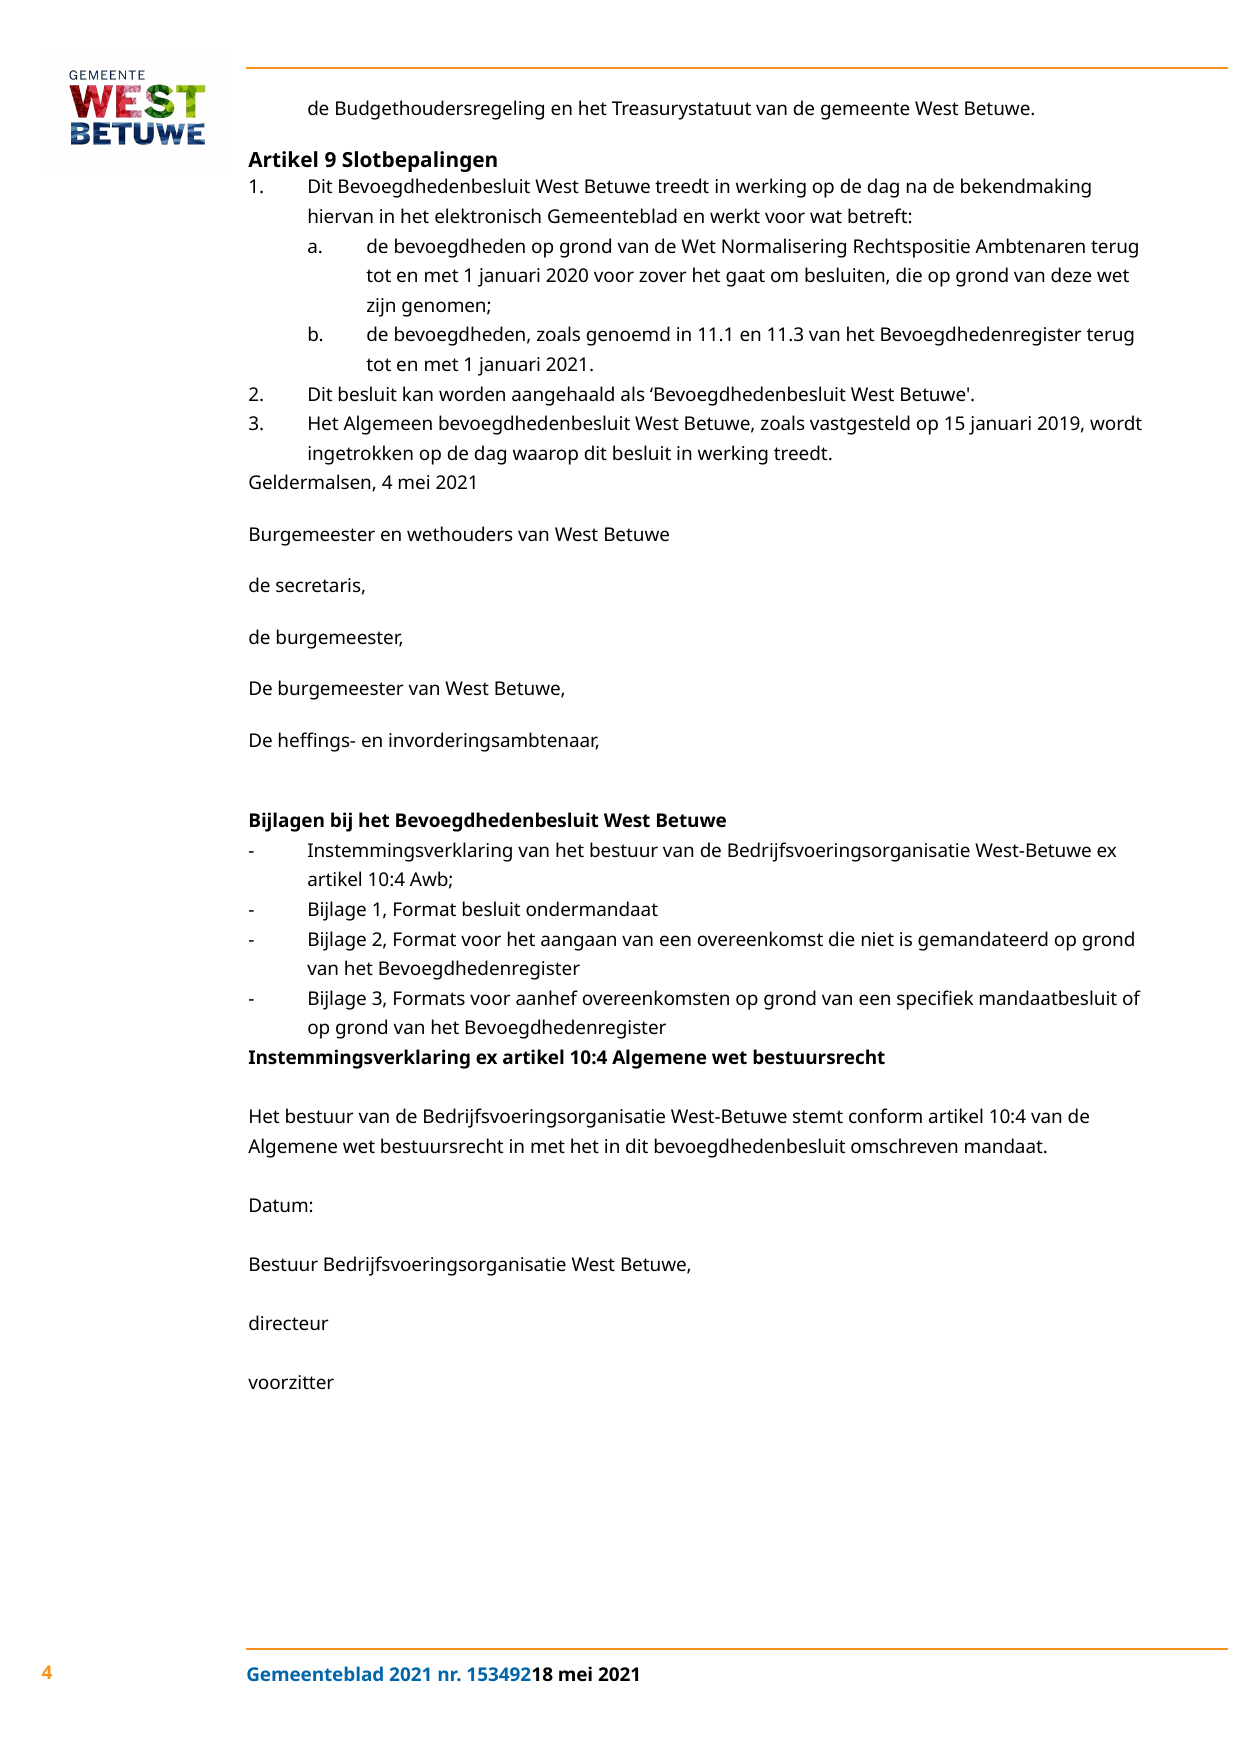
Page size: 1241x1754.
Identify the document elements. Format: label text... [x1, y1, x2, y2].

list Dit besluit kan worden aangehaald als ‘Bevoegdhedenbesluit West Betuwe'. [248, 381, 1152, 406]
text Bestuur Bedrijfsvoeringsorganisatie West Betuwe, [248, 1251, 1152, 1277]
text Datum: [248, 1192, 1152, 1218]
text Bijlagen bij het Bevoegdhedenbesluit West Betuwe [248, 807, 1152, 833]
text Geldermalsen, 4 mei 2021 [248, 469, 1152, 495]
text Het bestuur van de Bedrijfsvoeringsorganisatie West-Betuwe stemt conform artikel 10:4 van de Algemene wet bestuursrecht in met het in dit bevoegdhedenbesluit omschreven mandaat. [248, 1103, 1152, 1158]
text De heffings- en invorderingsambtenaar, [248, 727, 1152, 752]
list de bevoegdheden, zoals genoemd in 11.1 en 11.3 van het Bevoegdhedenregister terug tot en met 1 januari 2021. [307, 322, 1152, 377]
list Bijlage 2, Format voor het aangaan van een overeenkomst die niet is gemandateerd op grond van het Bevoegdhedenregister [248, 926, 1152, 981]
text Instemmingsverklaring ex artikel 10:4 Algemene wet bestuursrecht [248, 1044, 1152, 1070]
text de burgemeester, [248, 624, 1152, 649]
text directeur [248, 1310, 1152, 1336]
list Dit Bevoegdhedenbesluit West Betuwe treedt in werking op de dag na de bekendmaking hiervan in het elektronisch Gemeenteblad en werkt voor wat betreft: [248, 174, 1152, 229]
text Burgemeester en wethouders van West Betuwe [248, 521, 1152, 547]
text Artikel 9 Slotbepalingen [248, 145, 1152, 174]
list Bijlage 3, Formats voor aanhef overeenkomsten op grond van een specifiek mandaatbesluit of op grond van het Bevoegdhedenregister [248, 985, 1152, 1040]
list de bevoegdheden op grond van de Wet Normalisering Rechtspositie Ambtenaren terug tot en met 1 januari 2020 voor zover het gaat om besluiten, die op grond van deze wet zijn genomen; [307, 233, 1152, 318]
list Het Algemeen bevoegdhedenbesluit West Betuwe, zoals vastgesteld op 15 januari 2019, wordt ingetrokken op de dag waarop dit besluit in werking treedt. [248, 410, 1152, 466]
text de secretaris, [248, 572, 1152, 598]
text voorzitter [248, 1369, 1152, 1395]
list Instemmingsverklaring van het bestuur van de Bedrijfsvoeringsorganisatie West-Betuwe ex artikel 10:4 Awb; [248, 837, 1152, 892]
list de Budgethoudersregeling en het Treasurystatuut van de gemeente West Betuwe. [248, 95, 1152, 121]
picture [41, 47, 231, 172]
text De burgemeester van West Betuwe, [248, 675, 1152, 701]
list Bijlage 1, Format besluit ondermandaat [248, 896, 1152, 922]
